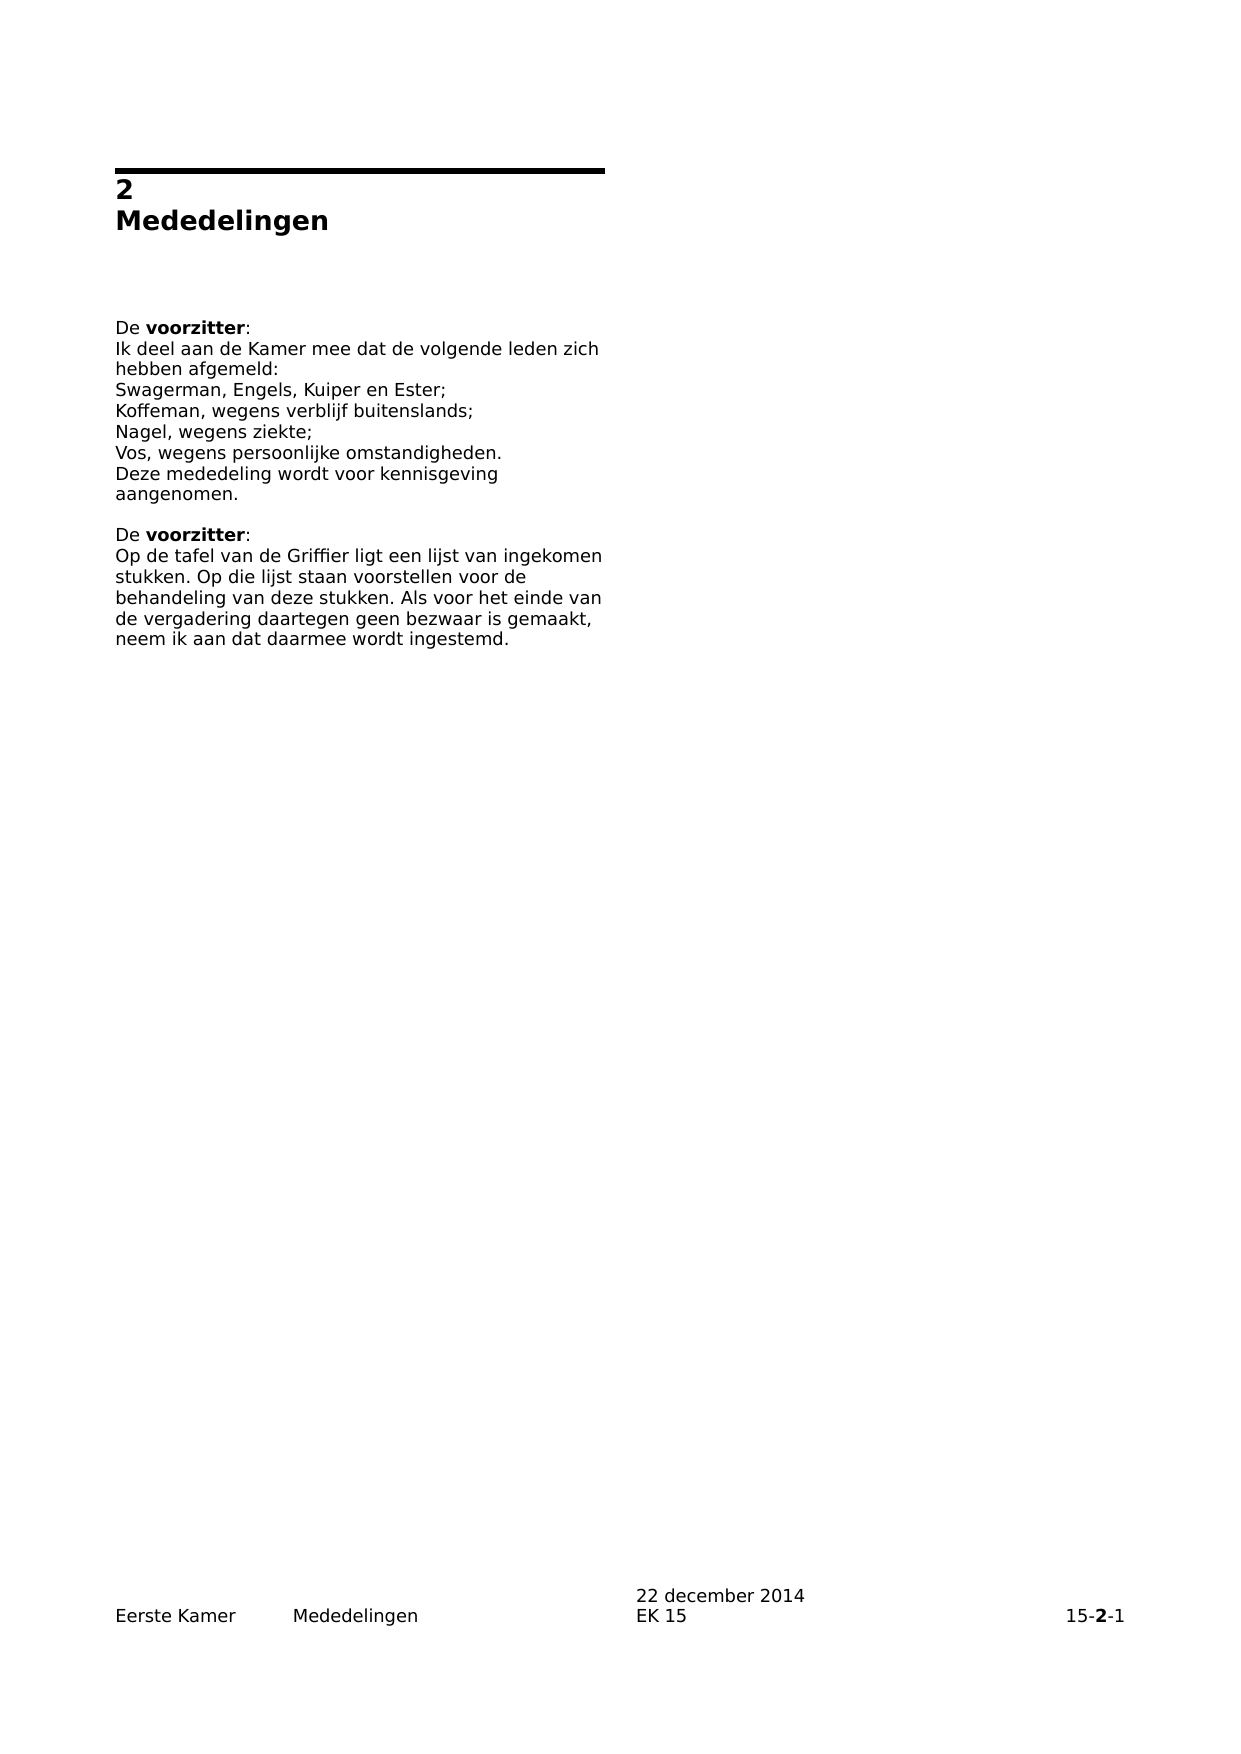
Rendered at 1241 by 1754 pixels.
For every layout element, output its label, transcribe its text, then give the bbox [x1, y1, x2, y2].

text Swagerman, Engels, Kuiper en Ester; [115, 380, 605, 401]
text Op de tafel van de Griffier ligt een lijst van ingekomen stukken. Op die lijst staan voorstellen voor de behandeling van deze stukken. Als voor het einde van de vergadering daartegen geen bezwaar is gemaakt, neem ik aan dat daarmee wordt ingestemd. [115, 546, 605, 650]
text Vos, wegens persoonlijke omstandigheden. [115, 442, 605, 463]
text De voorzitter: [115, 525, 605, 546]
text Nagel, wegens ziekte; [115, 422, 605, 442]
text De voorzitter: [115, 318, 605, 338]
title 2 Mededelingen [115, 174, 605, 237]
text Ik deel aan de Kamer mee dat de volgende leden zich hebben afgemeld: [115, 338, 605, 380]
text Deze mededeling wordt voor kennisgeving aangenomen. [115, 463, 605, 505]
text Koffeman, wegens verblijf buitenslands; [115, 401, 605, 422]
